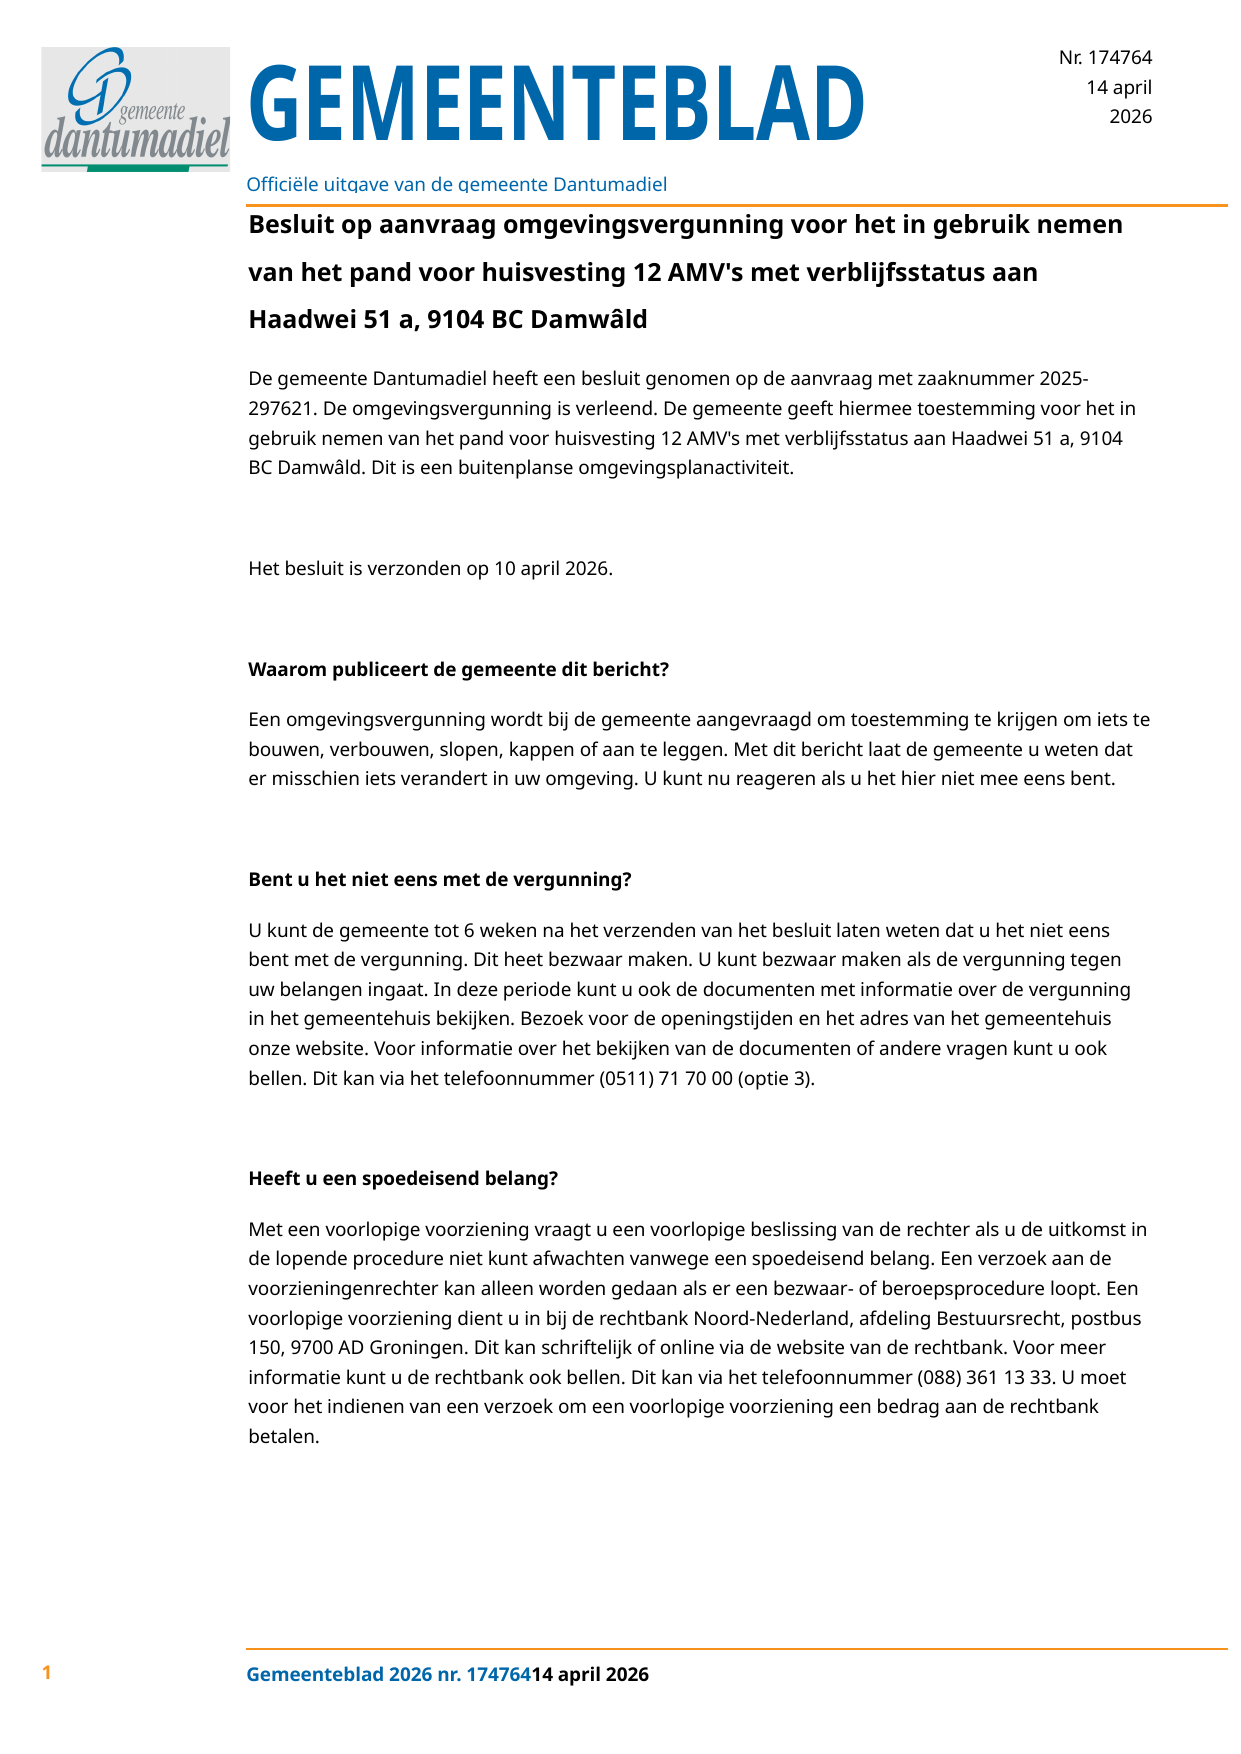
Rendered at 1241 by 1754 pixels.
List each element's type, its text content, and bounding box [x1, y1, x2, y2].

picture [41, 47, 231, 172]
text Besluit op aanvraag omgevingsvergunning voor het in gebruik nemen van het pand voor huisvesting 12 AMV's met verblijfsstatus aan Haadwei 51 a, 9104 BC Damwâld [248, 207, 1152, 336]
text Waarom publiceert de gemeente dit bericht? [248, 656, 1152, 682]
text Bent u het niet eens met de vergunning? [248, 866, 1152, 892]
text Met een voorlopige voorziening vraagt u een voorlopige beslissing van de rechter als u de uitkomst in de lopende procedure niet kunt afwachten vanwege een spoedeisend belang. Een verzoek aan de voorzieningenrechter kan alleen worden gedaan als er een bezwaar- of beroepsprocedure loopt. Een voorlopige voorziening dient u in bij de rechtbank Noord-Nederland, afdeling Bestuursrecht, postbus 150, 9700 AD Groningen. Dit kan schriftelijk of online via de website van de rechtbank. Voor meer informatie kunt u de rechtbank ook bellen. Dit kan via het telefoonnummer (088) 361 13 33. U moet voor het indienen van een verzoek om een voorlopige voorziening een bedrag aan de rechtbank betalen. [248, 1216, 1152, 1449]
text De gemeente Dantumadiel heeft een besluit genomen op de aanvraag met zaaknummer 2025-297621. De omgevingsvergunning is verleend. De gemeente geeft hiermee toestemming voor het in gebruik nemen van het pand voor huisvesting 12 AMV's met verblijfsstatus aan Haadwei 51 a, 9104 BC Damwâld. Dit is een buitenplanse omgevingsplanactiviteit. [248, 366, 1152, 480]
text Heeft u een spoedeisend belang? [248, 1166, 1152, 1191]
text U kunt de gemeente tot 6 weken na het verzenden van het besluit laten weten dat u het niet eens bent met de vergunning. Dit heet bezwaar maken. U kunt bezwaar maken als de vergunning tegen uw belangen ingaat. In deze periode kunt u ook de documenten met informatie over de vergunning in het gemeentehuis bekijken. Bezoek voor de openingstijden en het adres van het gemeentehuis onze website. Voor informatie over het bekijken van de documenten of andere vragen kunt u ook bellen. Dit kan via het telefoonnummer (0511) 71 70 00 (optie 3). [248, 917, 1152, 1090]
text Een omgevingsvergunning wordt bij de gemeente aangevraagd om toestemming te krijgen om iets te bouwen, verbouwen, slopen, kappen of aan te leggen. Met dit bericht laat de gemeente u weten dat er misschien iets verandert in uw omgeving. U kunt nu reageren als u het hier niet mee eens bent. [248, 706, 1152, 791]
text Het besluit is verzonden op 10 april 2026. [248, 555, 1152, 581]
